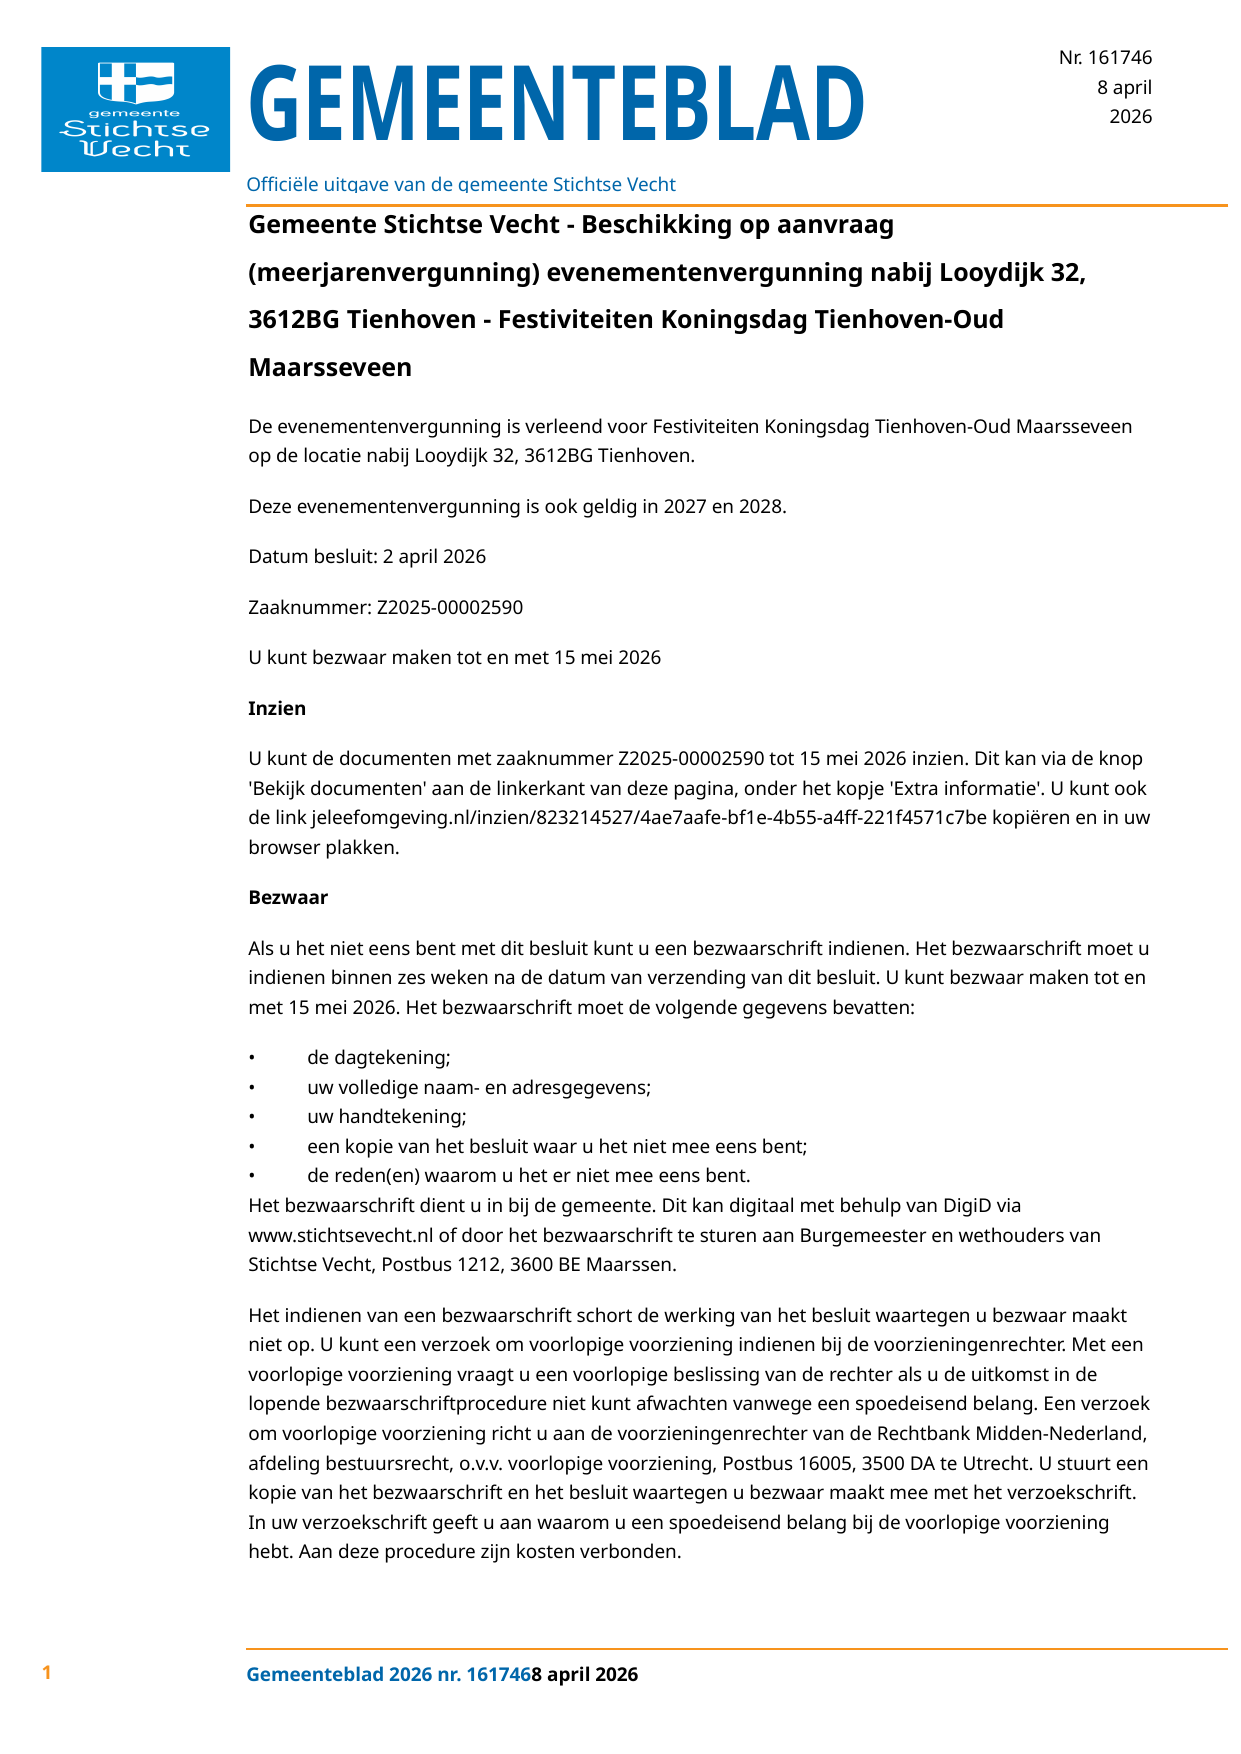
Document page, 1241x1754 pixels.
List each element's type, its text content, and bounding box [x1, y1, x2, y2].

text Zaaknummer: Z2025-00002590 [248, 594, 1152, 620]
list de dagtekening; [248, 1044, 1152, 1070]
list de reden(en) waarom u het er niet mee eens bent. [248, 1163, 1152, 1188]
text Het bezwaarschrift dient u in bij de gemeente. Dit kan digitaal met behulp van DigiD via www.stichtsevecht.nl of door het bezwaarschrift te sturen aan Burgemeester en wethouders van Stichtse Vecht, Postbus 1212, 3600 BE Maarssen. [248, 1192, 1152, 1277]
text Het indienen van een bezwaarschrift schort de werking van het besluit waartegen u bezwaar maakt niet op. U kunt een verzoek om voorlopige voorziening indienen bij de voorzieningenrechter. Met een voorlopige voorziening vraagt u een voorlopige beslissing van de rechter als u de uitkomst in de lopende bezwaarschriftprocedure niet kunt afwachten vanwege een spoedeisend belang. Een verzoek om voorlopige voorziening richt u aan de voorzieningenrechter van de Rechtbank Midden-Nederland, afdeling bestuursrecht, o.v.v. voorlopige voorziening, Postbus 16005, 3500 DA te Utrecht. U stuurt een kopie van het bezwaarschrift en het besluit waartegen u bezwaar maakt mee met het verzoekschrift. In uw verzoekschrift geeft u aan waarom u een spoedeisend belang bij de voorlopige voorziening hebt. Aan deze procedure zijn kosten verbonden. [248, 1302, 1152, 1564]
text Inzien [248, 695, 1152, 721]
text De evenementenvergunning is verleend voor Festiviteiten Koningsdag Tienhoven-Oud Maarsseveen op de locatie nabij Looydijk 32, 3612BG Tienhoven. [248, 413, 1152, 468]
picture [99, 63, 135, 101]
list uw volledige naam- en adresgegevens; [248, 1074, 1152, 1100]
text U kunt bezwaar maken tot en met 15 mei 2026 [248, 644, 1152, 670]
picture [137, 63, 174, 103]
text Deze evenementenvergunning is ook geldig in 2027 en 2028. [248, 493, 1152, 519]
text Als u het niet eens bent met dit besluit kunt u een bezwaarschrift indienen. Het bezwaarschrift moet u indienen binnen zes weken na de datum van verzending van dit besluit. U kunt bezwaar maken tot en met 15 mei 2026. Het bezwaarschrift moet de volgende gegevens bevatten: [248, 935, 1152, 1020]
text Datum besluit: 2 april 2026 [248, 543, 1152, 569]
text U kunt de documenten met zaaknummer Z2025-00002590 tot 15 mei 2026 inzien. Dit kan via de knop 'Bekijk documenten' aan de linkerkant van deze pagina, onder het kopje 'Extra informatie'. U kunt ook de link jeleefomgeving.nl/inzien/823214527/4ae7aafe-bf1e-4b55-a4ff-221f4571c7be kopiëren en in uw browser plakken. [248, 745, 1152, 860]
list uw handtekening; [248, 1103, 1152, 1129]
text Bezwaar [248, 884, 1152, 910]
list een kopie van het besluit waar u het niet mee eens bent; [248, 1133, 1152, 1159]
text Gemeente Stichtse Vecht - Beschikking op aanvraag (meerjarenvergunning) evenementenvergunning nabij Looydijk 32, 3612BG Tienhoven - Festiviteiten Koningsdag Tienhoven-Oud Maarsseveen [248, 207, 1152, 384]
